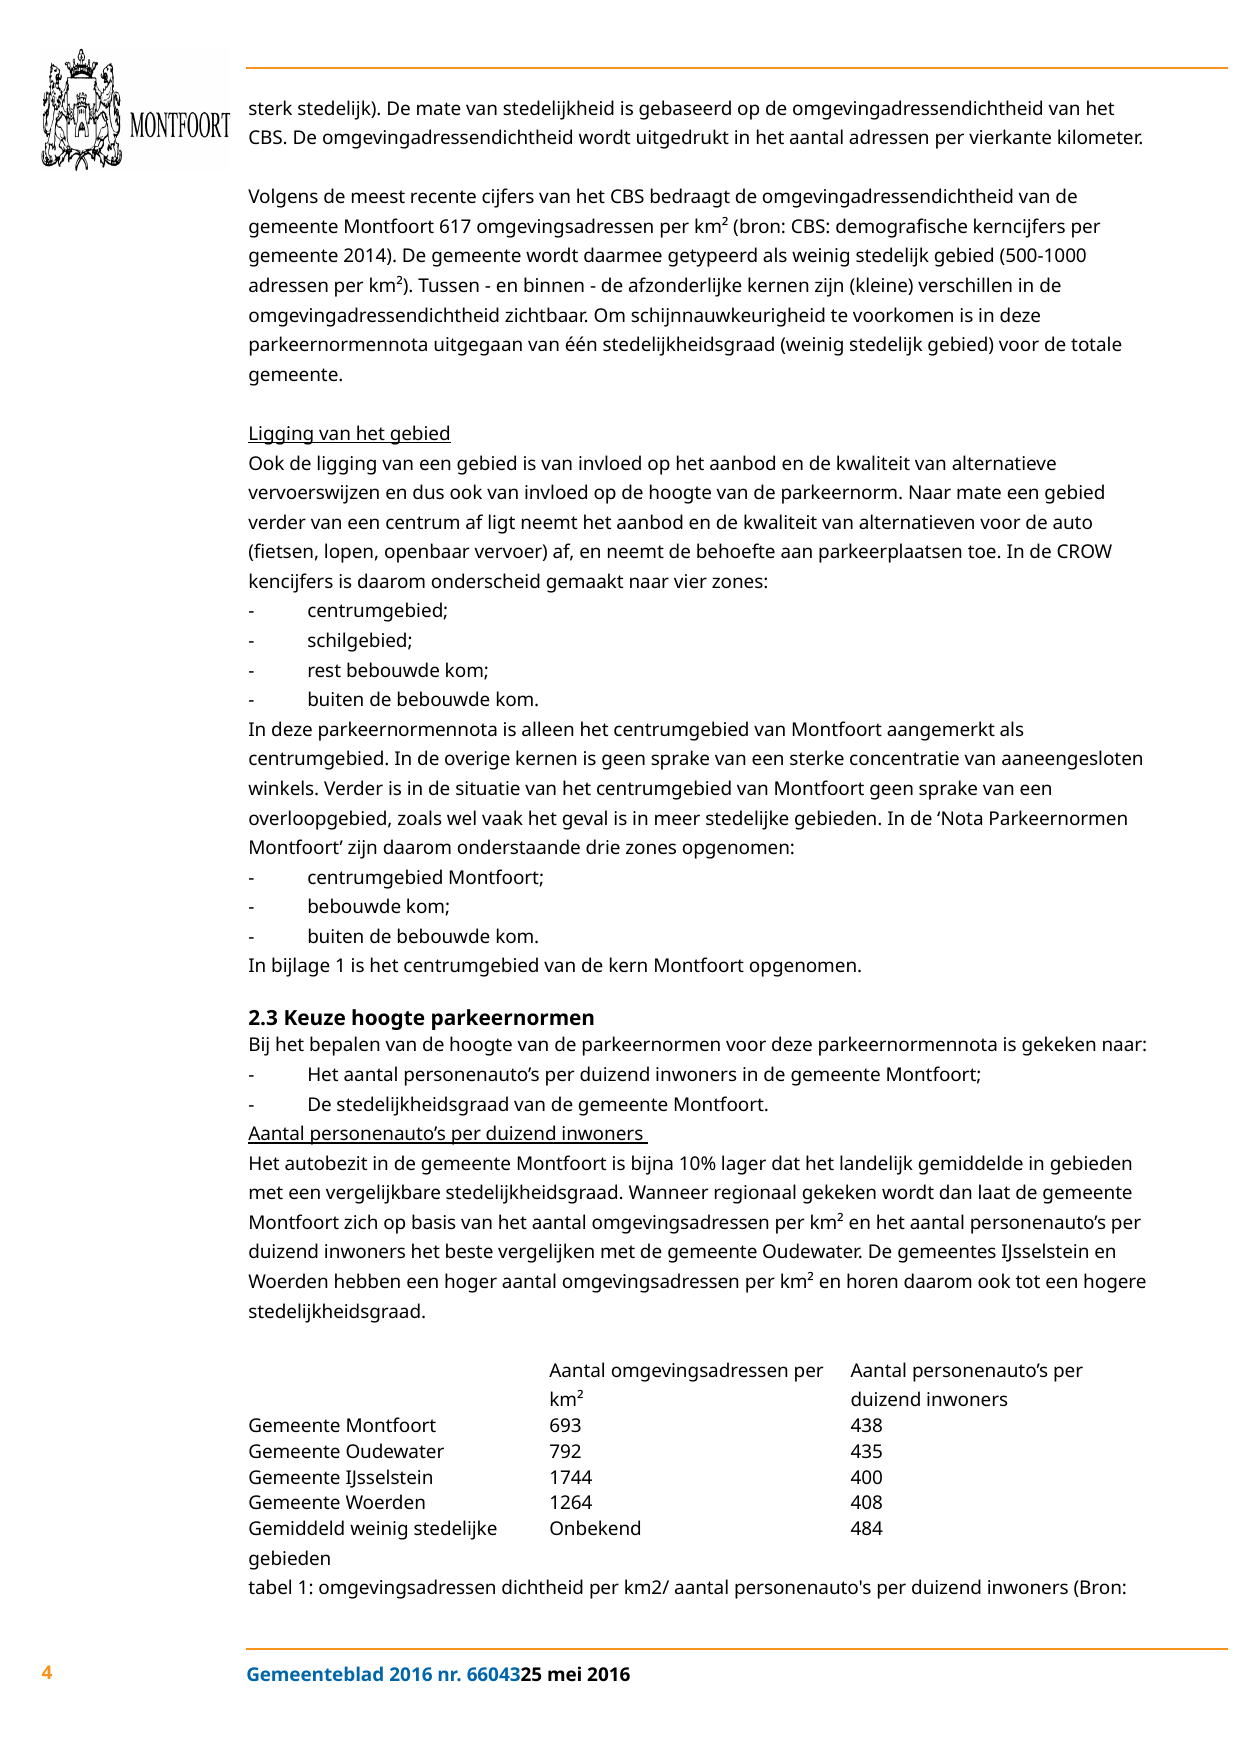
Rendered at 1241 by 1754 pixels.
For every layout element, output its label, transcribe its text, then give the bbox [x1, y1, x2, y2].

text tabel 1: omgevingsadressen dichtheid per km2/ aantal personenauto's per duizend inwoners (Bron: [248, 1574, 1152, 1599]
list schilgebied; [248, 627, 1152, 653]
list buiten de bebouwde kom. [248, 686, 1152, 712]
table_cell 438 [850, 1413, 1152, 1438]
text Bij het bepalen van de hoogte van de parkeernormen voor deze parkeernormennota is gekeken naar: [248, 1032, 1152, 1057]
table_cell Gemeente Woerden [248, 1490, 549, 1515]
list Het aantal personenauto’s per duizend inwoners in de gemeente Montfoort; [248, 1061, 1152, 1087]
text 2.3 Keuze hoogte parkeernormen [248, 1003, 1152, 1032]
table_cell 400 [850, 1464, 1152, 1489]
table_cell Gemiddeld weinig stedelijke gebieden [248, 1515, 549, 1571]
table_cell 1264 [549, 1490, 850, 1515]
table_cell 435 [850, 1438, 1152, 1464]
list De stedelijkheidsgraad van de gemeente Montfoort. [248, 1091, 1152, 1116]
table_cell 792 [549, 1438, 850, 1464]
table_cell 1744 [549, 1464, 850, 1489]
text In deze parkeernormennota is alleen het centrumgebied van Montfoort aangemerkt als centrumgebied. In de overige kernen is geen sprake van een sterke concentratie van aaneengesloten winkels. Verder is in de situatie van het centrumgebied van Montfoort geen sprake van een overloopgebied, zoals wel vaak het geval is in meer stedelijke gebieden. In de ‘Nota Parkeernormen Montfoort’ zijn daarom onderstaande drie zones opgenomen: [248, 716, 1152, 860]
table_header [248, 1357, 549, 1412]
list rest bebouwde kom; [248, 657, 1152, 683]
text Het autobezit in de gemeente Montfoort is bijna 10% lager dat het landelijk gemiddelde in gebieden met een vergelijkbare stedelijkheidsgraad. Wanneer regionaal gekeken wordt dan laat de gemeente Montfoort zich op basis van het aantal omgevingsadressen per km² en het aantal personenauto’s per duizend inwoners het beste vergelijken met de gemeente Oudewater. De gemeentes IJsselstein en Woerden hebben een hoger aantal omgevingsadressen per km² en horen daarom ook tot een hogere stedelijkheidsgraad. [248, 1150, 1152, 1323]
list buiten de bebouwde kom. [248, 923, 1152, 949]
picture [41, 47, 231, 172]
table_header Aantal personenauto’s per duizend inwoners [850, 1357, 1152, 1412]
list centrumgebied Montfoort; [248, 864, 1152, 890]
text Ligging van het gebied [248, 420, 1152, 446]
text Ook de ligging van een gebied is van invloed op het aanbod en de kwaliteit van alternatieve vervoerswijzen en dus ook van invloed op de hoogte van de parkeernorm. Naar mate een gebied verder van een centrum af ligt neemt het aanbod en de kwaliteit van alternatieven voor de auto (fietsen, lopen, openbaar vervoer) af, en neemt de behoefte aan parkeerplaatsen toe. In de CROW kencijfers is daarom onderscheid gemaakt naar vier zones: [248, 450, 1152, 594]
list centrumgebied; [248, 598, 1152, 623]
table_header Aantal omgevingsadressen per km² [549, 1357, 850, 1412]
table_cell Gemeente Oudewater [248, 1438, 549, 1464]
text In bijlage 1 is het centrumgebied van de kern Montfoort opgenomen. [248, 953, 1152, 978]
table_cell Onbekend [549, 1515, 850, 1571]
text sterk stedelijk). De mate van stedelijkheid is gebaseerd op de omgevingadressendichtheid van het CBS. De omgevingadressendichtheid wordt uitgedrukt in het aantal adressen per vierkante kilometer. [248, 95, 1152, 150]
text Aantal personenauto’s per duizend inwoners [248, 1120, 1152, 1146]
list bebouwde kom; [248, 893, 1152, 919]
table_cell Gemeente Montfoort [248, 1413, 549, 1438]
text Volgens de meest recente cijfers van het CBS bedraagt de omgevingadressendichtheid van de gemeente Montfoort 617 omgevingsadressen per km² (bron: CBS: demografische kerncijfers per gemeente 2014). De gemeente wordt daarmee getypeerd als weinig stedelijk gebied (500-1000 adressen per km²). Tussen - en binnen - de afzonderlijke kernen zijn (kleine) verschillen in de omgevingadressendichtheid zichtbaar. Om schijnnauwkeurigheid te voorkomen is in deze parkeernormennota uitgegaan van één stedelijkheidsgraad (weinig stedelijk gebied) voor de totale gemeente. [248, 183, 1152, 387]
table_cell 484 [850, 1515, 1152, 1571]
table_cell 408 [850, 1490, 1152, 1515]
table_cell 693 [549, 1413, 850, 1438]
table_cell Gemeente IJsselstein [248, 1464, 549, 1489]
